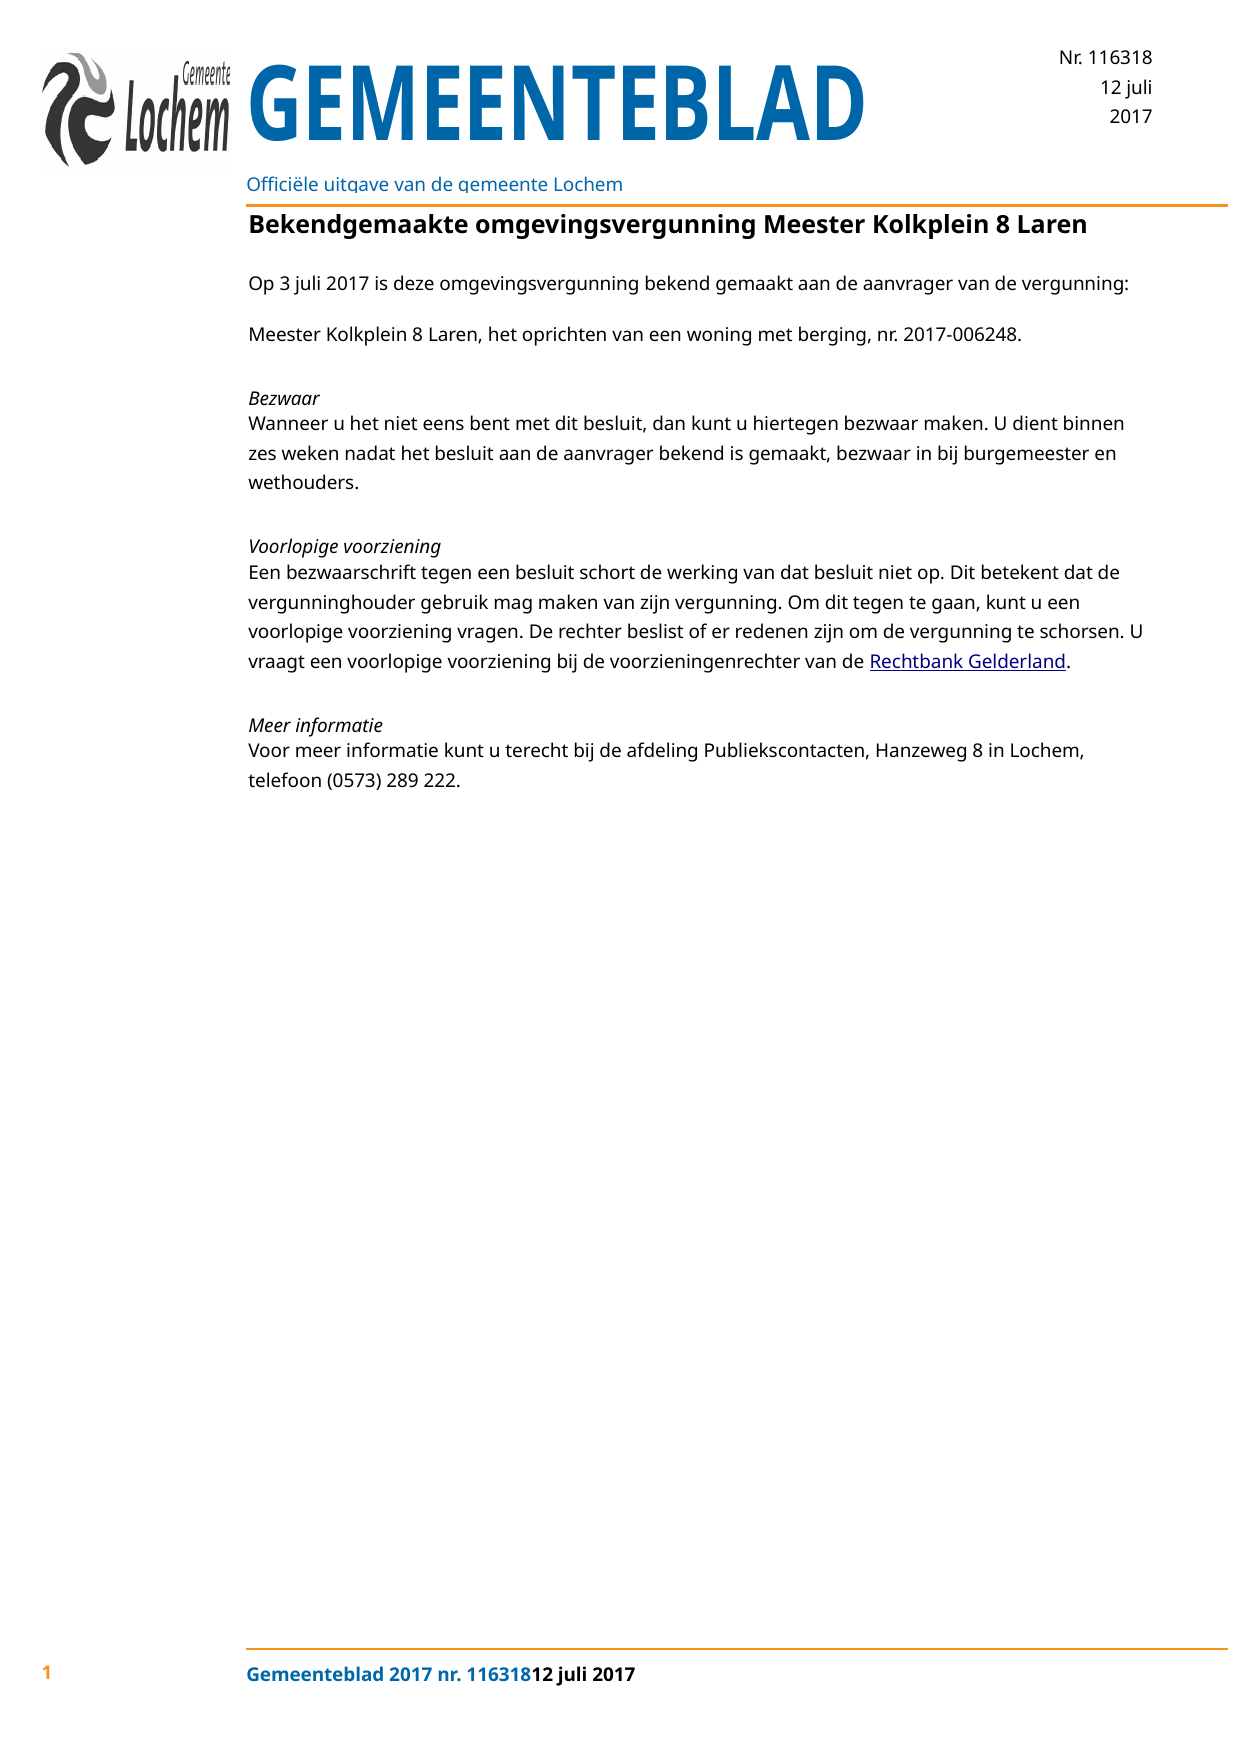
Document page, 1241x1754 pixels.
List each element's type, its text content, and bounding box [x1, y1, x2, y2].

text Voor meer informatie kunt u terecht bij de afdeling Publiekscontacten, Hanzeweg 8 in Lochem, telefoon (0573) 289 222. [248, 738, 1152, 793]
text Op 3 juli 2017 is deze omgevingsvergunning bekend gemaakt aan de aanvrager van de vergunning: [248, 270, 1152, 296]
text Wanneer u het niet eens bent met dit besluit, dan kunt u hiertegen bezwaar maken. U dient binnen zes weken nadat het besluit aan de aanvrager bekend is gemaakt, bezwaar in bij burgemeester en wethouders. [248, 410, 1152, 495]
text Bezwaar [248, 385, 1152, 410]
picture [41, 47, 231, 172]
text Een bezwaarschrift tegen een besluit schort de werking van dat besluit niet op. Dit betekent dat de vergunninghouder gebruik mag maken van zijn vergunning. Om dit tegen te gaan, kunt u een voorlopige voorziening vragen. De rechter beslist of er redenen zijn om de vergunning te schorsen. U vraagt een voorlopige voorziening bij de voorzieningenrechter van de Rechtbank Gelderland. [248, 559, 1152, 674]
text Meer informatie [248, 712, 1152, 738]
text Meester Kolkplein 8 Laren, het oprichten van een woning met berging, nr. 2017-006248. [248, 321, 1152, 346]
text Bekendgemaakte omgevingsvergunning Meester Kolkplein 8 Laren [248, 207, 1152, 241]
text Voorlopige voorziening [248, 533, 1152, 559]
